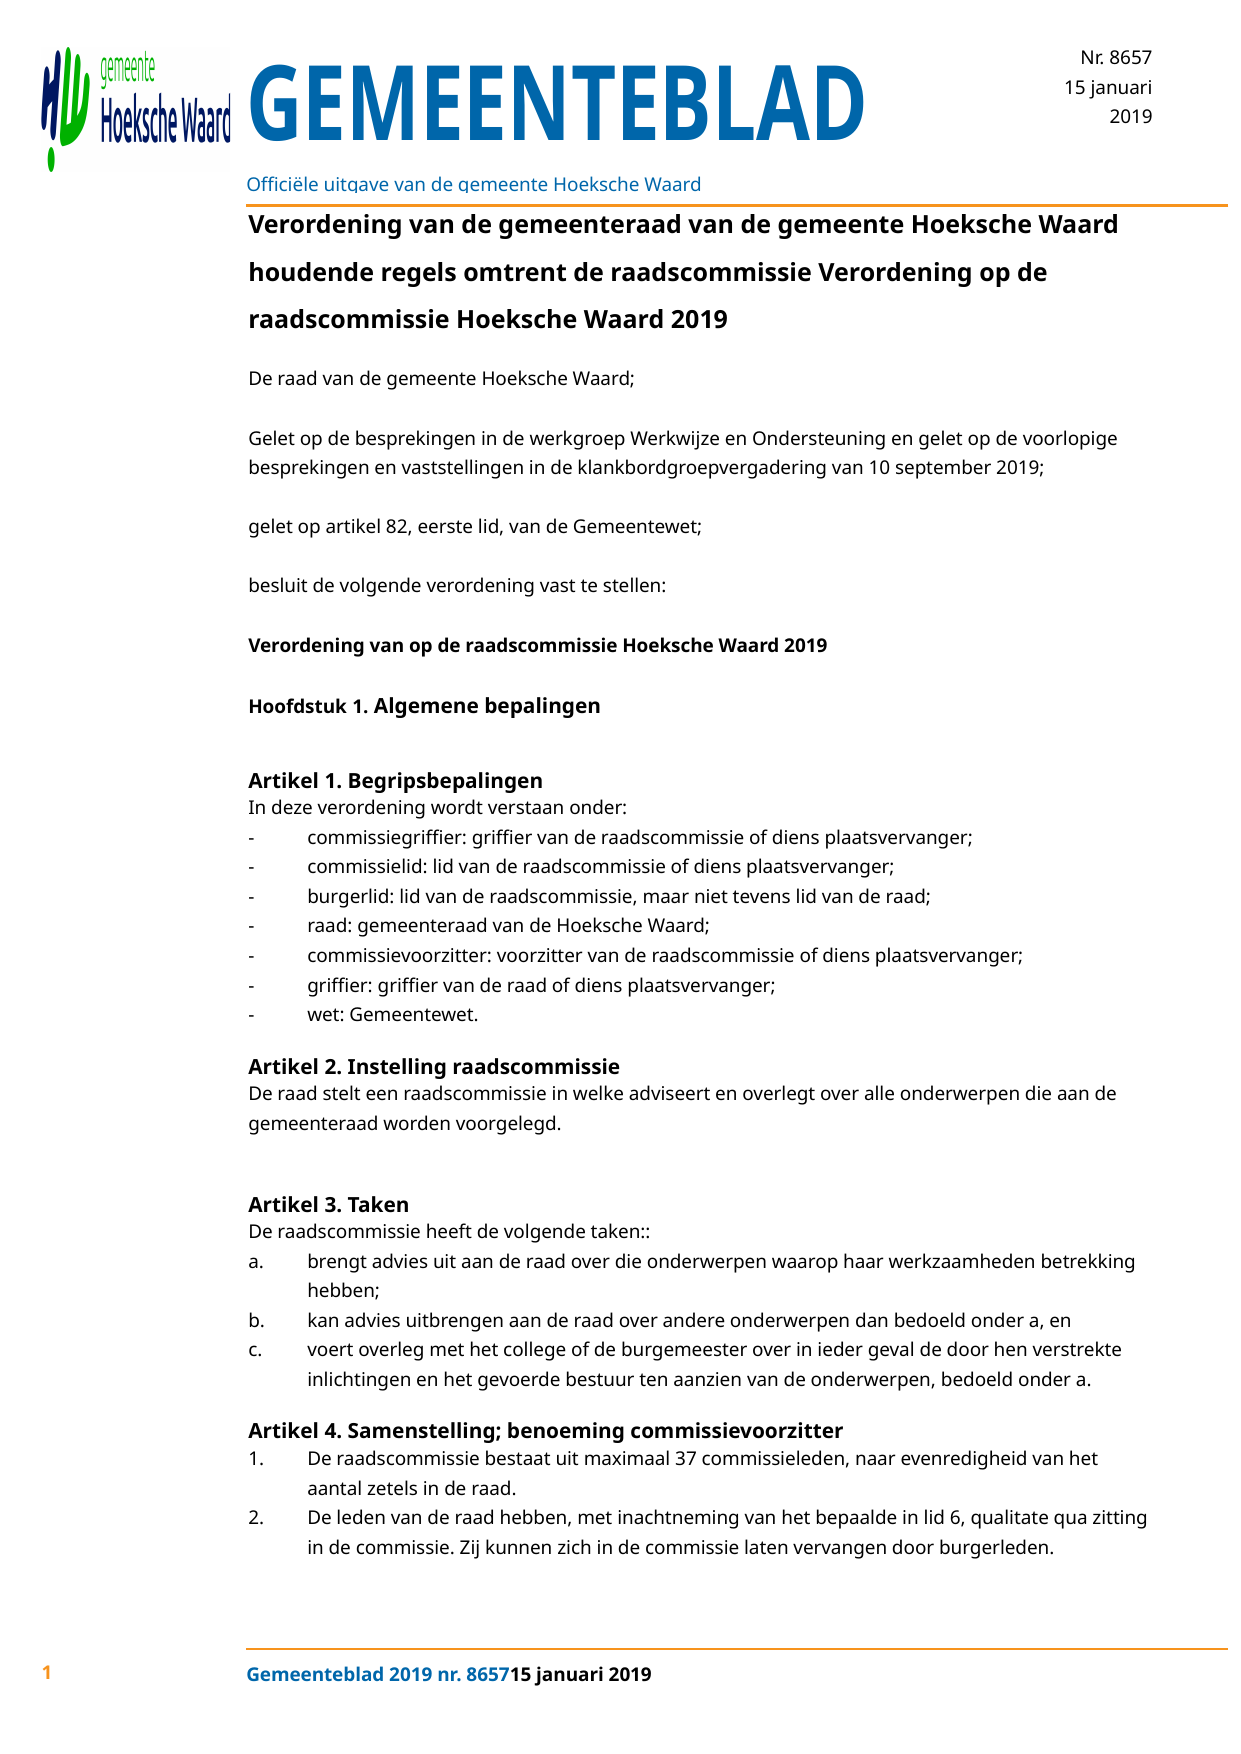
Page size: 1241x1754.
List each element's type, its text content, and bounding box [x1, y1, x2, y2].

list raad: gemeenteraad van de Hoeksche Waard; [248, 913, 1152, 938]
picture [41, 47, 231, 172]
list wet: Gemeentewet. [248, 1001, 1152, 1027]
list commissievoorzitter: voorzitter van de raadscommissie of diens plaatsvervanger; [248, 942, 1152, 968]
text Verordening van de gemeenteraad van de gemeente Hoeksche Waard houdende regels omtrent de raadscommissie Verordening op de raadscommissie Hoeksche Waard 2019 [248, 207, 1152, 336]
list commissiegriffier: griffier van de raadscommissie of diens plaatsvervanger; [248, 824, 1152, 850]
text De raad stelt een raadscommissie in welke adviseert en overlegt over alle onderwerpen die aan de gemeenteraad worden voorgelegd. [248, 1080, 1152, 1136]
text Hoofdstuk 1. Algemene bepalingen [248, 691, 1152, 719]
list griffier: griffier van de raad of diens plaatsvervanger; [248, 972, 1152, 998]
list kan advies uitbrengen aan de raad over andere onderwerpen dan bedoeld onder a, en [248, 1307, 1152, 1333]
text De raad van de gemeente Hoeksche Waard; [248, 366, 1152, 391]
text Verordening van op de raadscommissie Hoeksche Waard 2019 [248, 632, 1152, 657]
text gelet op artikel 82, eerste lid, van de Gemeentewet; [248, 513, 1152, 539]
list burgerlid: lid van de raadscommissie, maar niet tevens lid van de raad; [248, 883, 1152, 909]
list De raadscommissie bestaat uit maximaal 37 commissieleden, naar evenredigheid van het aantal zetels in de raad. [248, 1445, 1152, 1500]
list De leden van de raad hebben, met inachtneming van het bepaalde in lid 6, qualitate qua zitting in de commissie. Zij kunnen zich in de commissie laten vervangen door burgerleden. [248, 1504, 1152, 1559]
text Artikel 3. Taken [248, 1190, 1152, 1218]
text Gelet op de besprekingen in de werkgroep Werkwijze en Ondersteuning en gelet op de voorlopige besprekingen en vaststellingen in de klankbordgroepvergadering van 10 september 2019; [248, 425, 1152, 480]
list commissielid: lid van de raadscommissie of diens plaatsvervanger; [248, 853, 1152, 879]
text Artikel 2. Instelling raadscommissie [248, 1052, 1152, 1080]
text In deze verordening wordt verstaan onder: [248, 794, 1152, 820]
text Artikel 4. Samenstelling; benoeming commissievoorzitter [248, 1417, 1152, 1445]
text besluit de volgende verordening vast te stellen: [248, 573, 1152, 598]
text Artikel 1. Begripsbepalingen [248, 766, 1152, 794]
text De raadscommissie heeft de volgende taken:: [248, 1218, 1152, 1244]
list brengt advies uit aan de raad over die onderwerpen waarop haar werkzaamheden betrekking hebben; [248, 1248, 1152, 1303]
list voert overleg met het college of de burgemeester over in ieder geval de door hen verstrekte inlichtingen en het gevoerde bestuur ten aanzien van de onderwerpen, bedoeld onder a. [248, 1337, 1152, 1392]
